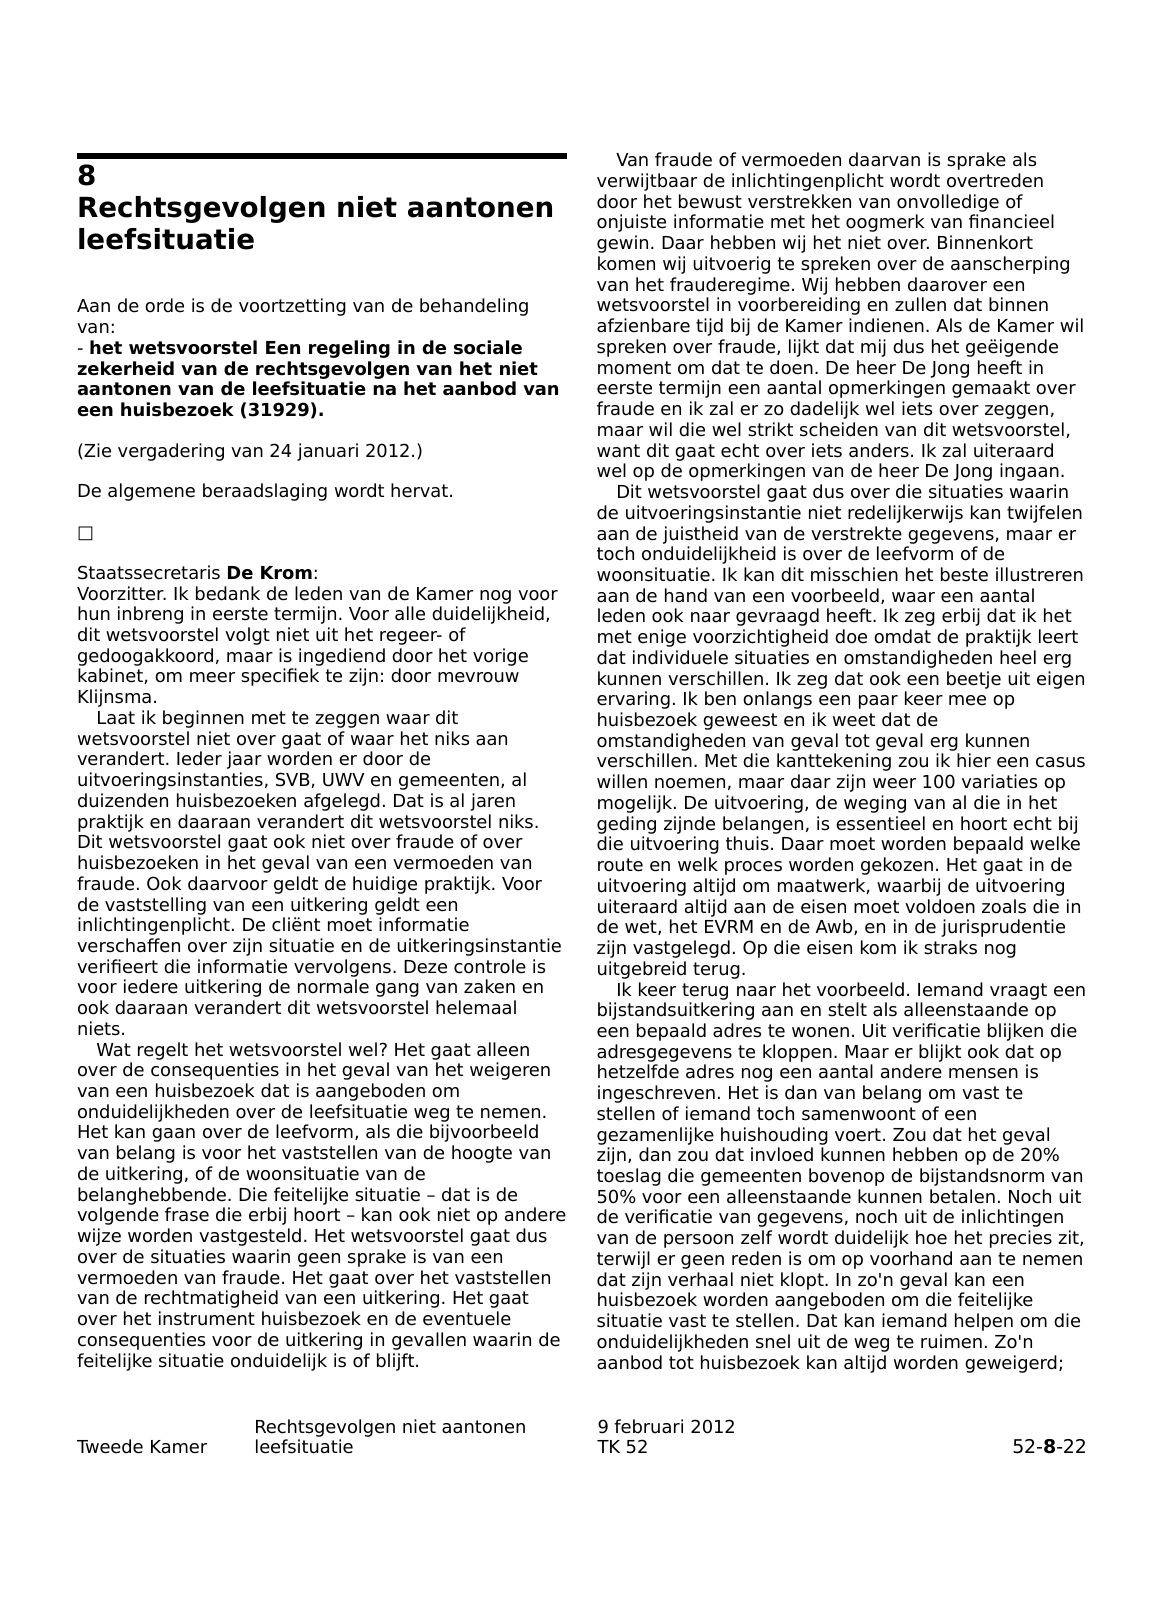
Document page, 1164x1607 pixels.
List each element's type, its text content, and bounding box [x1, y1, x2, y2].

text Ik keer terug naar het voorbeeld. Iemand vraagt een bijstandsuitkering aan en stelt als alleenstaande op een bepaald adres te wonen. Uit verificatie blijken die adresgegevens te kloppen. Maar er blijkt ook dat op hetzelfde adres nog een aantal andere mensen is ingeschreven. Het is dan van belang om vast te stellen of iemand toch samenwoont of een gezamenlijke huishouding voert. Zou dat het geval zijn, dan zou dat invloed kunnen hebben op de 20% toeslag die gemeenten bovenop de bijstandsnorm van 50% voor een alleenstaande kunnen betalen. Noch uit de verificatie van gegevens, noch uit de inlichtingen van de persoon zelf wordt duidelijk hoe het precies zit, terwijl er geen reden is om op voorhand aan te nemen dat zijn verhaal niet klopt. In zo'n geval kan een huisbezoek worden aangeboden om die feitelijke situatie vast te stellen. Dat kan iemand helpen om die onduidelijkheden snel uit de weg te ruimen. Zo'n aanbod tot huisbezoek kan altijd worden geweigerd; [596, 979, 1087, 1373]
text - het wetsvoorstel Een regeling in de sociale zekerheid van de rechtsgevolgen van het niet aantonen van de leefsituatie na het aanbod van een huisbezoek (31929). [77, 338, 567, 421]
text Van fraude of vermoeden daarvan is sprake als verwijtbaar de inlichtingenplicht wordt overtreden door het bewust verstrekken van onvolledige of onjuiste informatie met het oogmerk van financieel gewin. Daar hebben wij het niet over. Binnenkort komen wij uitvoerig te spreken over de aanscherping van het frauderegime. Wij hebben daarover een wetsvoorstel in voorbereiding en zullen dat binnen afzienbare tijd bij de Kamer indienen. Als de Kamer wil spreken over fraude, lijkt dat mij dus het geëigende moment om dat te doen. De heer De Jong heeft in eerste termijn een aantal opmerkingen gemaakt over fraude en ik zal er zo dadelijk wel iets over zeggen, maar wil die wel strikt scheiden van dit wetsvoorstel, want dit gaat echt over iets anders. Ik zal uiteraard wel op de opmerkingen van de heer De Jong ingaan. [596, 150, 1087, 482]
text Voorzitter. Ik bedank de leden van de Kamer nog voor hun inbreng in eerste termijn. Voor alle duidelijkheid, dit wetsvoorstel volgt niet uit het regeer- of gedoogakkoord, maar is ingediend door het vorige kabinet, om meer specifiek te zijn: door mevrouw Klijnsma. [77, 583, 567, 708]
text (Zie vergadering van 24 januari 2012.) [77, 441, 567, 461]
text Wat regelt het wetsvoorstel wel? Het gaat alleen over de consequenties in het geval van het weigeren van een huisbezoek dat is aangeboden om onduidelijkheden over de leefsituatie weg te nemen. Het kan gaan over de leefvorm, als die bijvoorbeeld van belang is voor het vaststellen van de hoogte van de uitkering, of de woonsituatie van de belanghebbende. Die feitelijke situatie – dat is de volgende frase die erbij hoort – kan ook niet op andere wijze worden vastgesteld. Het wetsvoorstel gaat dus over de situaties waarin geen sprake is van een vermoeden van fraude. Het gaat over het vaststellen van de rechtmatigheid van een uitkering. Het gaat over het instrument huisbezoek en de eventuele consequenties voor de uitkering in gevallen waarin de feitelijke situatie onduidelijk is of blijft. [77, 1039, 567, 1371]
text Aan de orde is de voortzetting van de behandeling van: [77, 296, 567, 338]
text Laat ik beginnen met te zeggen waar dit wetsvoorstel niet over gaat of waar het niks aan verandert. Ieder jaar worden er door de uitvoeringsinstanties, SVB, UWV en gemeenten, al duizenden huisbezoeken afgelegd. Dat is al jaren praktijk en daaraan verandert dit wetsvoorstel niks. Dit wetsvoorstel gaat ook niet over fraude of over huisbezoeken in het geval van een vermoeden van fraude. Ook daarvoor geldt de huidige praktijk. Voor de vaststelling van een uitkering geldt een inlichtingenplicht. De cliënt moet informatie verschaffen over zijn situatie en de uitkeringsinstantie verifieert die informatie vervolgens. Deze controle is voor iedere uitkering de normale gang van zaken en ook daaraan verandert dit wetsvoorstel helemaal niets. [77, 708, 567, 1039]
text Dit wetsvoorstel gaat dus over die situaties waarin de uitvoeringsinstantie niet redelijkerwijs kan twijfelen aan de juistheid van de verstrekte gegevens, maar er toch onduidelijkheid is over de leefvorm of de woonsituatie. Ik kan dit misschien het beste illustreren aan de hand van een voorbeeld, waar een aantal leden ook naar gevraagd heeft. Ik zeg erbij dat ik het met enige voorzichtigheid doe omdat de praktijk leert dat individuele situaties en omstandigheden heel erg kunnen verschillen. Ik zeg dat ook een beetje uit eigen ervaring. Ik ben onlangs een paar keer mee op huisbezoek geweest en ik weet dat de omstandigheden van geval tot geval erg kunnen verschillen. Met die kanttekening zou ik hier een casus willen noemen, maar daar zijn weer 100 variaties op mogelijk. De uitvoering, de weging van al die in het geding zijnde belangen, is essentieel en hoort echt bij die uitvoering thuis. Daar moet worden bepaald welke route en welk proces worden gekozen. Het gaat in de uitvoering altijd om maatwerk, waarbij de uitvoering uiteraard altijd aan de eisen moet voldoen zoals die in de wet, het EVRM en de Awb, en in de jurisprudentie zijn vastgelegd. Op die eisen kom ik straks nog uitgebreid terug. [596, 482, 1087, 979]
text □ [77, 522, 567, 543]
title 8 Rechtsgevolgen niet aantonen leefsituatie [77, 159, 567, 256]
text Staatssecretaris De Krom: [77, 563, 567, 583]
text De algemene beraadslaging wordt hervat. [77, 481, 567, 502]
